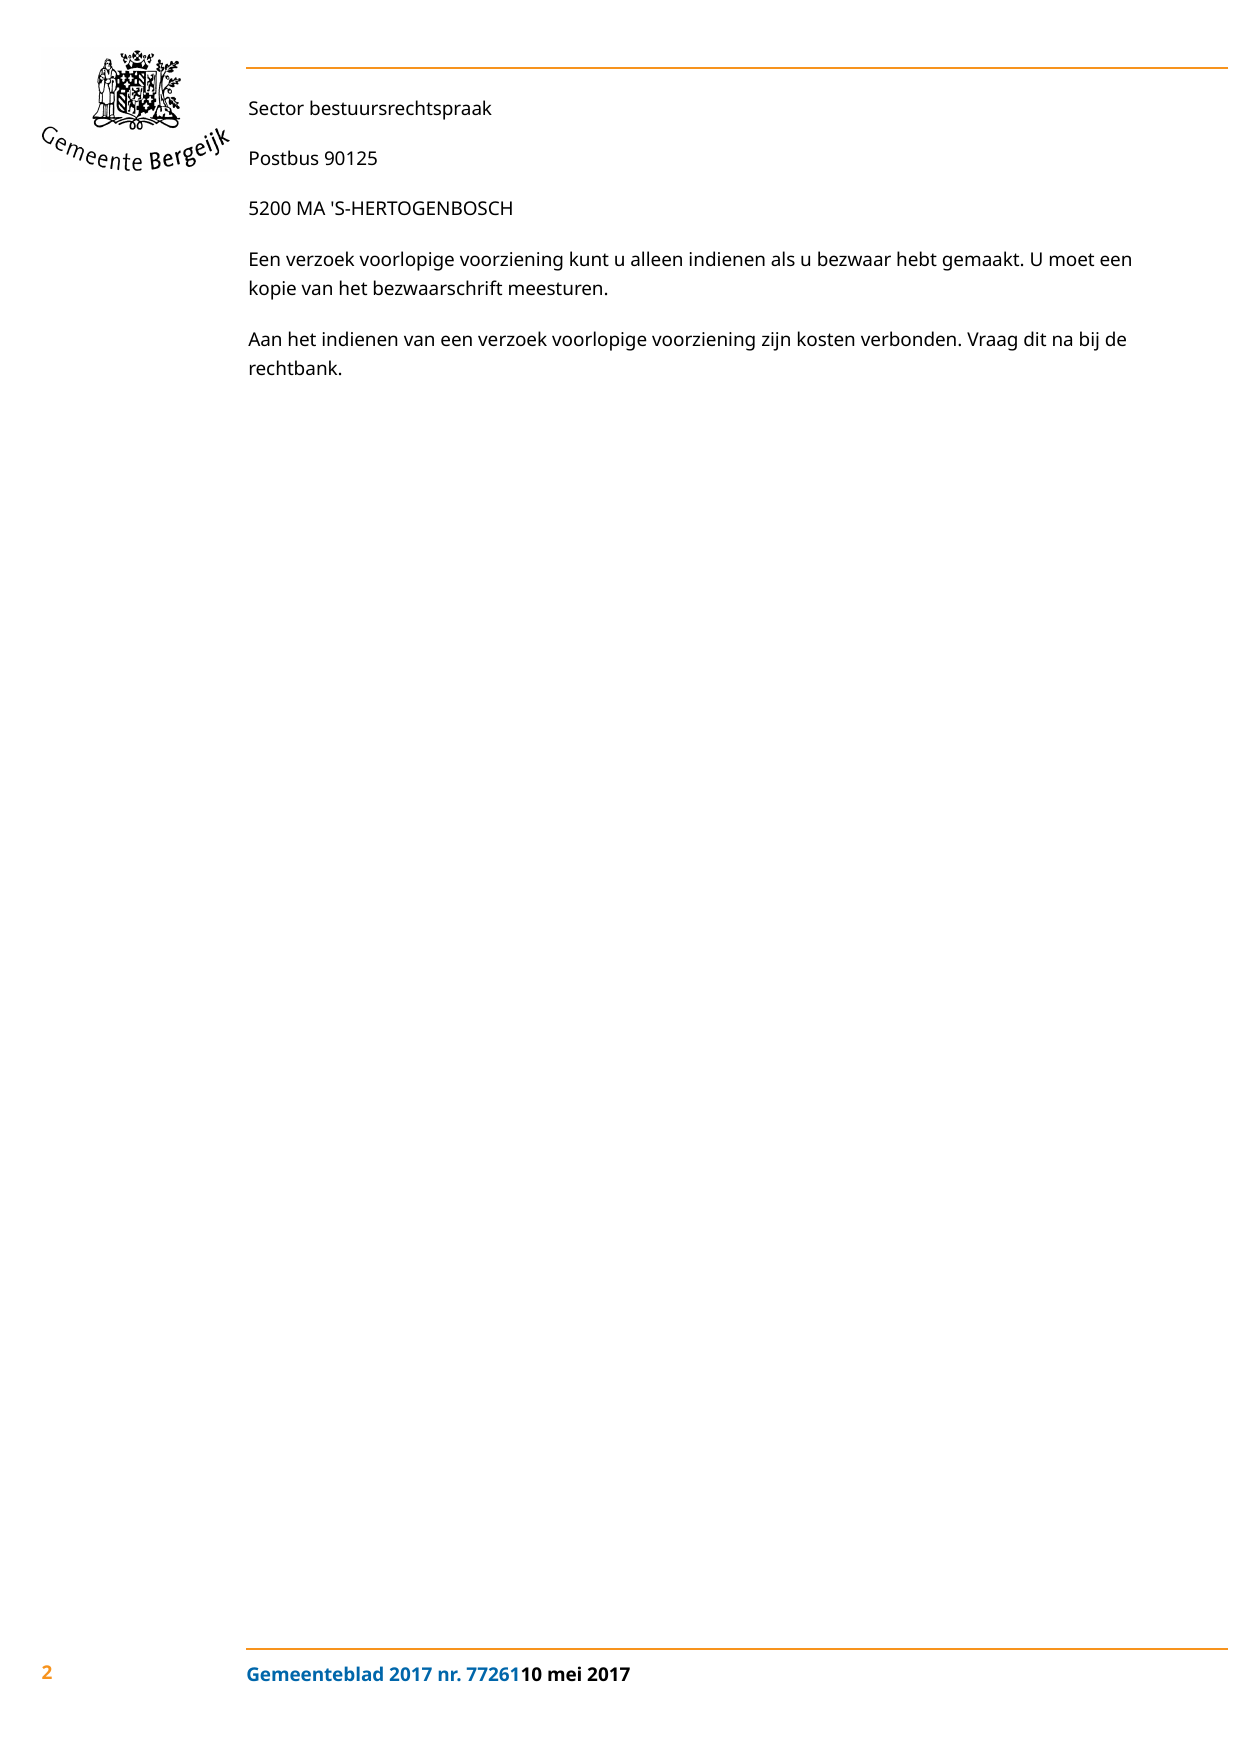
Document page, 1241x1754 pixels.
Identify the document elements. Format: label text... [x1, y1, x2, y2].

text Postbus 90125 [248, 145, 1152, 171]
text Sector bestuursrechtspraak [248, 95, 1152, 121]
text Een verzoek voorlopige voorziening kunt u alleen indienen als u bezwaar hebt gemaakt. U moet een kopie van het bezwaarschrift meesturen. [248, 246, 1152, 301]
picture [41, 47, 231, 172]
text Aan het indienen van een verzoek voorlopige voorziening zijn kosten verbonden. Vraag dit na bij de rechtbank. [248, 326, 1152, 381]
text 5200 MA 'S-HERTOGENBOSCH [248, 196, 1152, 221]
